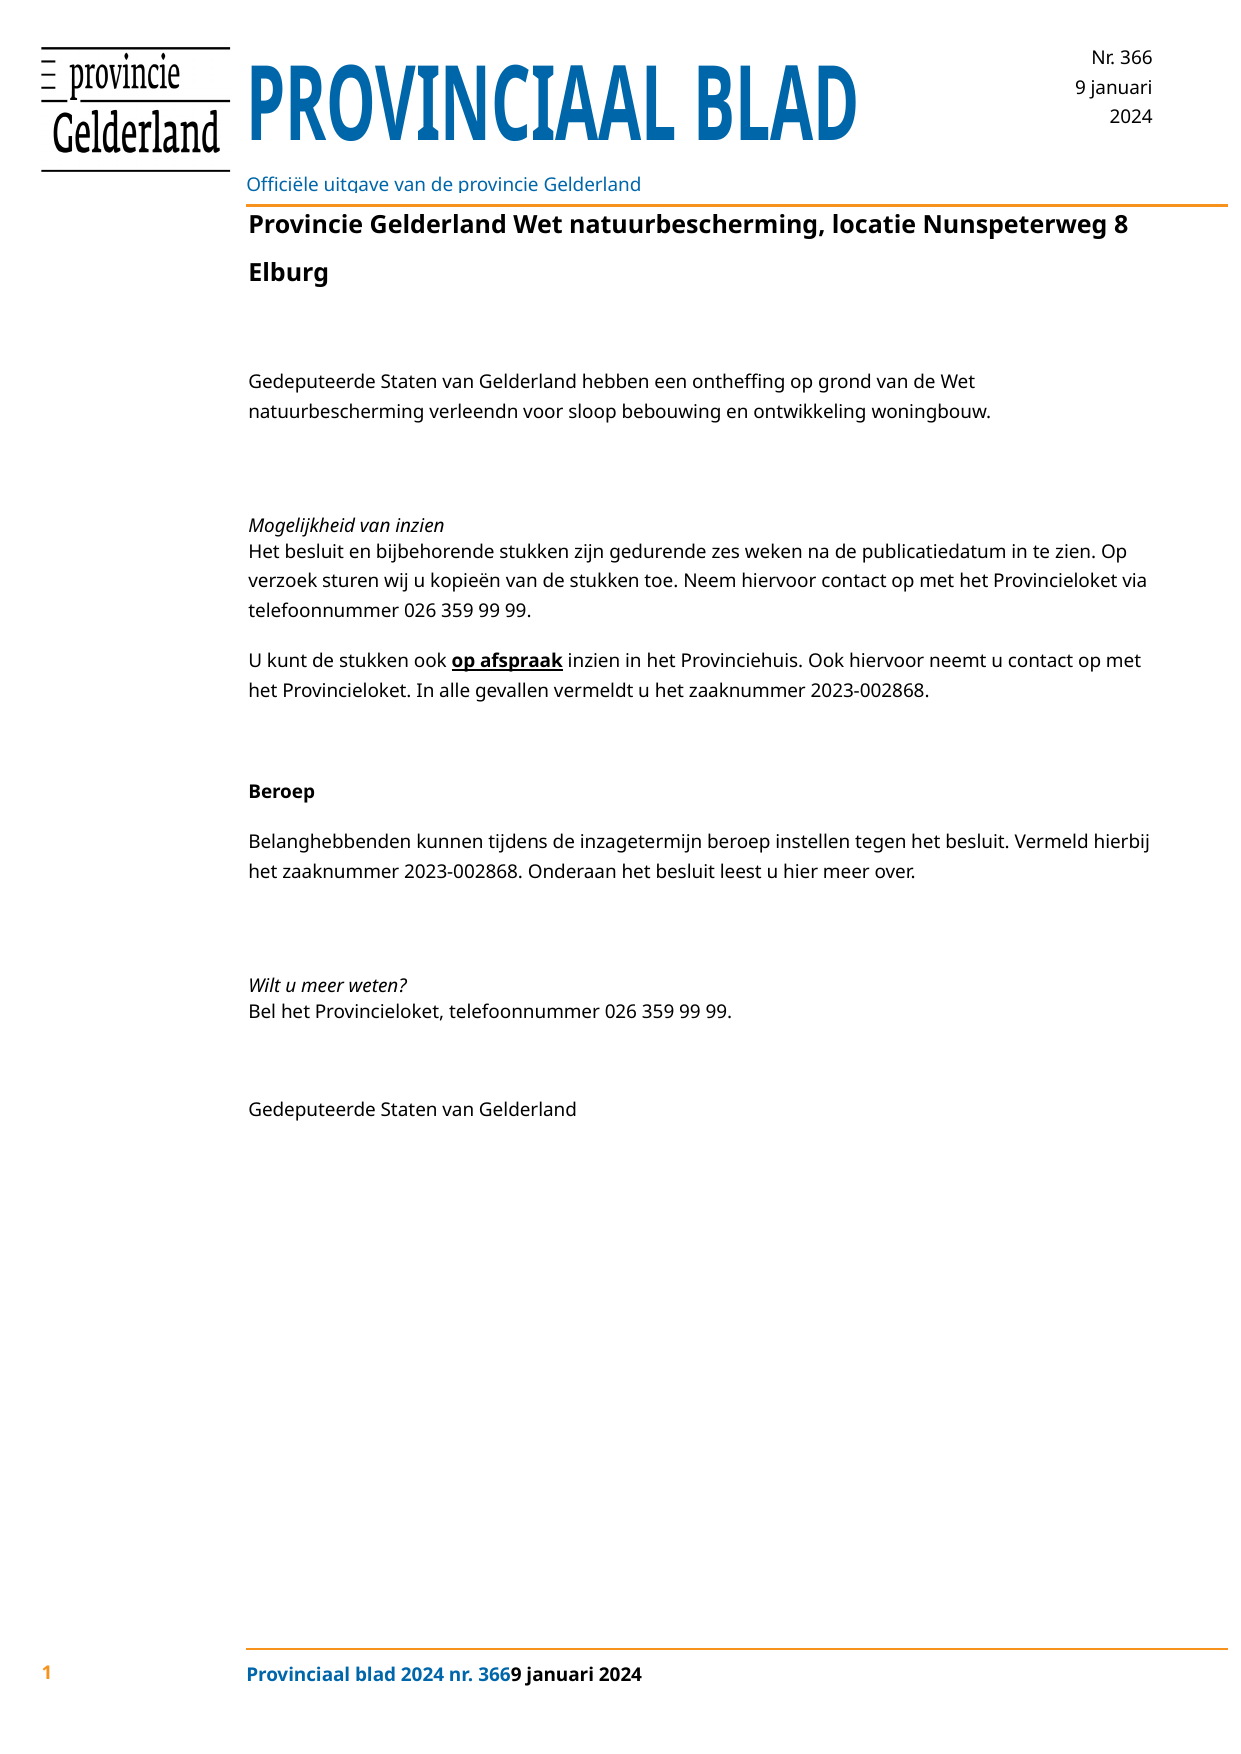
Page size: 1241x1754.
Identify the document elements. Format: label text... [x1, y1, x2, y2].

text Wilt u meer weten? [248, 972, 1152, 998]
text Gedeputeerde Staten van Gelderland [248, 1096, 1152, 1122]
text Het besluit en bijbehorende stukken zijn gedurende zes weken na de publicatiedatum in te zien. Op verzoek sturen wij u kopieën van de stukken toe. Neem hiervoor contact op met het Provincieloket via telefoonnummer 026 359 99 99. [248, 538, 1152, 623]
text Mogelijkheid van inzien [248, 512, 1152, 538]
text Beroep [248, 778, 1152, 804]
text Belanghebbenden kunnen tijdens de inzagetermijn beroep instellen tegen het besluit. Vermeld hierbij het zaaknummer 2023-002868. Onderaan het besluit leest u hier meer over. [248, 828, 1152, 884]
text U kunt de stukken ook op afspraak inzien in het Provinciehuis. Ook hiervoor neemt u contact op met het Provincieloket. In alle gevallen vermeldt u het zaaknummer 2023-002868. [248, 648, 1152, 703]
text Provincie Gelderland Wet natuurbescherming, locatie Nunspeterweg 8 Elburg [248, 207, 1152, 288]
text Bel het Provincieloket, telefoonnummer 026 359 99 99. [248, 998, 1152, 1024]
text Gedeputeerde Staten van Gelderland hebben een ontheffing op grond van de Wet natuurbescherming verleendn voor sloop bebouwing en ontwikkeling woningbouw. [248, 368, 1152, 424]
picture [41, 47, 231, 172]
